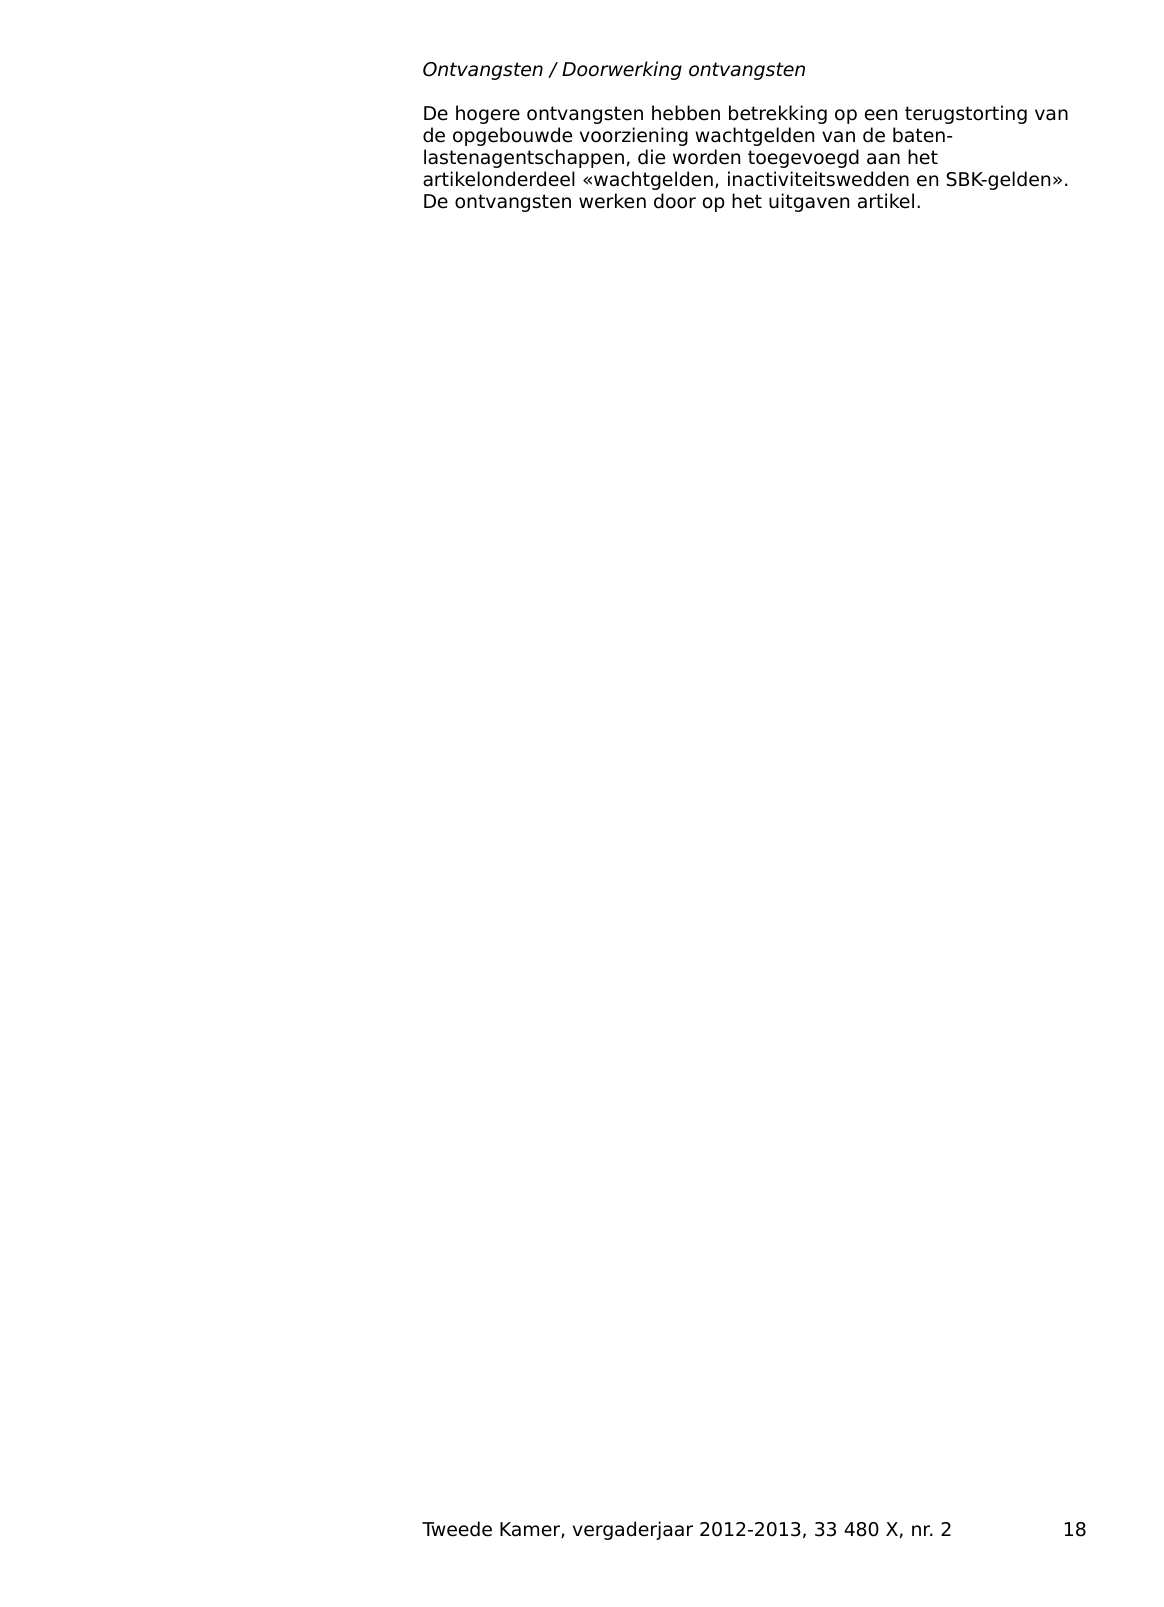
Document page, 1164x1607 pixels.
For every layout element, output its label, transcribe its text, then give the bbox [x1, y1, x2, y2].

subtitle Ontvangsten / Doorwerking ontvangsten [422, 59, 1087, 81]
text De hogere ontvangsten hebben betrekking op een terugstorting van de opgebouwde voorziening wachtgelden van de baten-lastenagentschappen, die worden toegevoegd aan het artikelonderdeel «wachtgelden, inactiviteitswedden en SBK-gelden». De ontvangsten werken door op het uitgaven artikel. [422, 103, 1087, 213]
